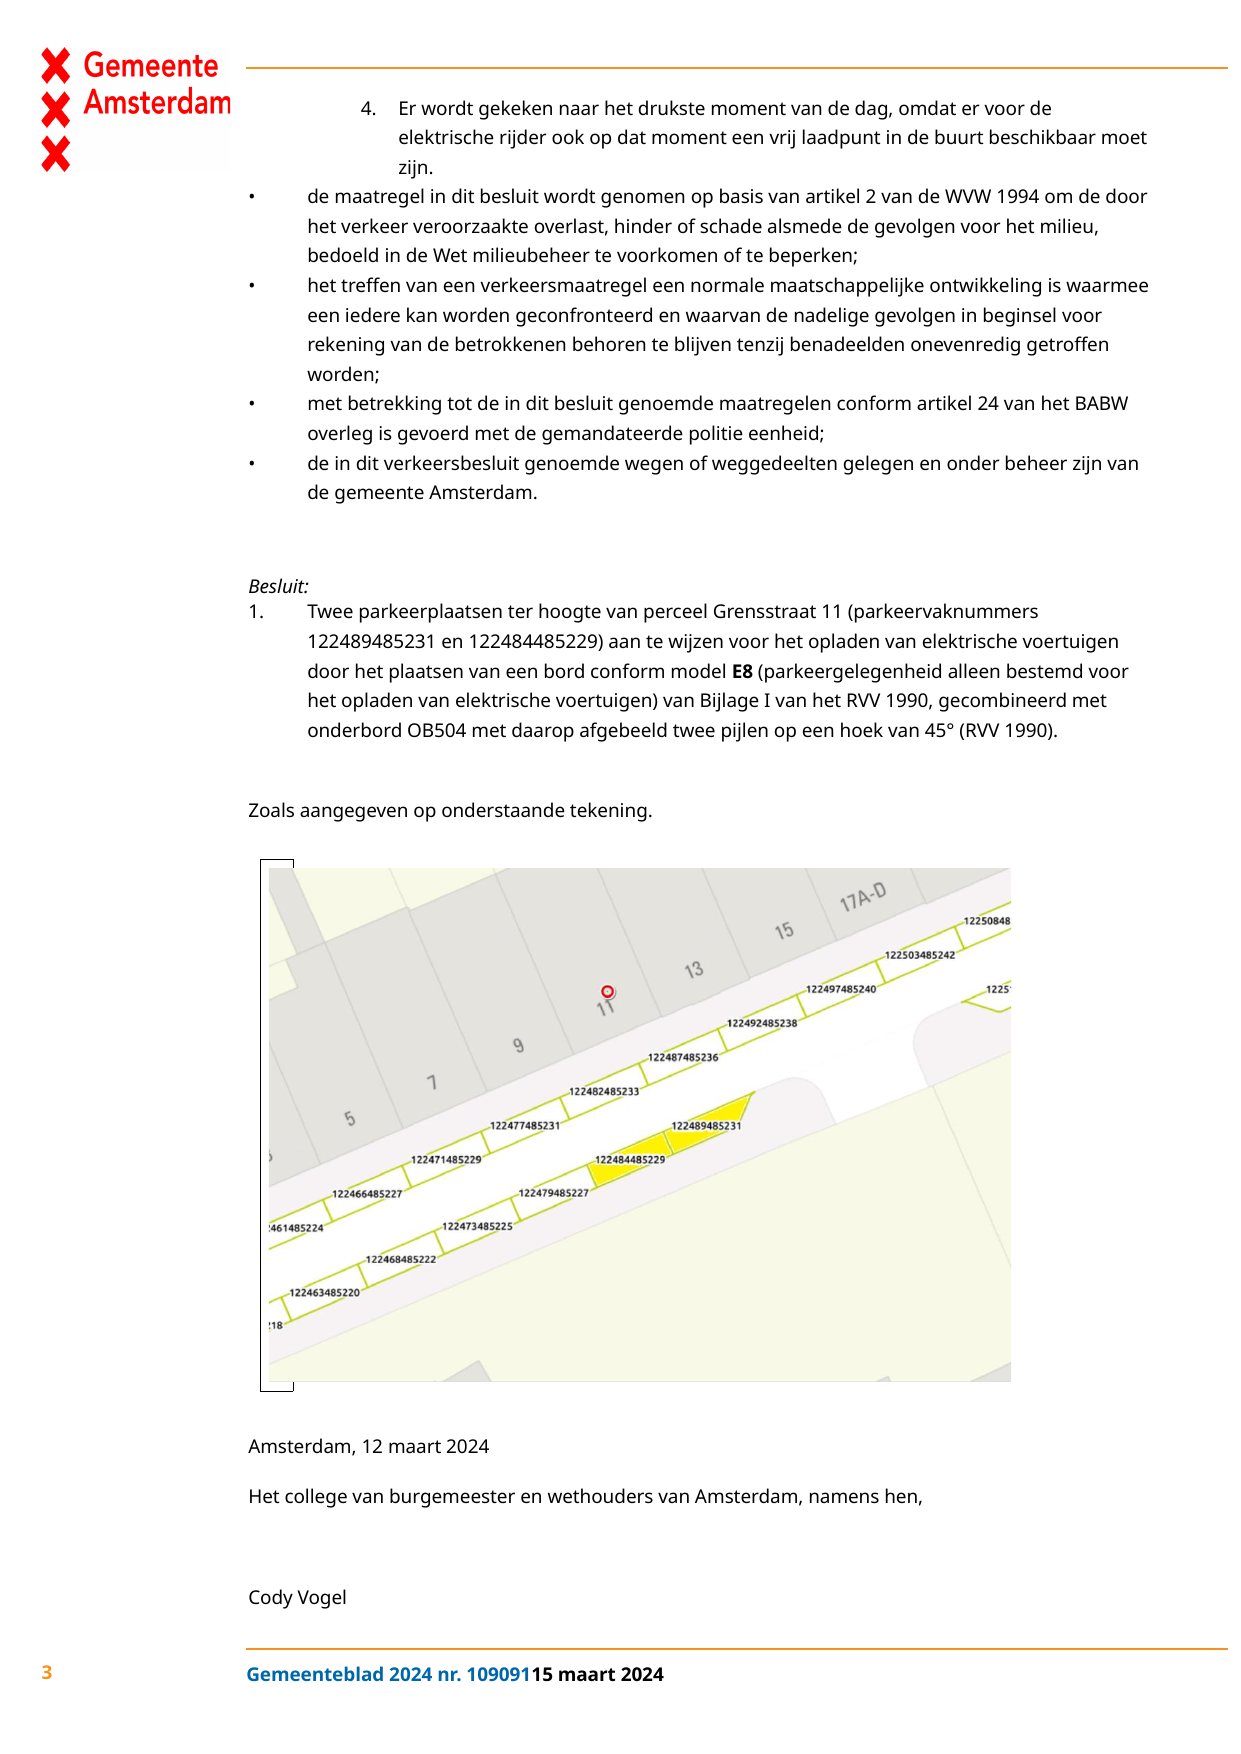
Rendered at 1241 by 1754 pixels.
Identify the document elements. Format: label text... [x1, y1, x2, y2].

text Amsterdam, 12 maart 2024 [248, 1433, 1152, 1459]
list met betrekking tot de in dit besluit genoemde maatregelen conform artikel 24 van het BABW overleg is gevoerd met de gemandateerde politie eenheid; [248, 391, 1152, 446]
list het treffen van een verkeersmaatregel een normale maatschappelijke ontwikkeling is waarmee een iedere kan worden geconfronteerd en waarvan de nadelige gevolgen in beginsel voor rekening van de betrokkenen behoren te blijven tenzij benadeelden onevenredig getroffen worden; [248, 272, 1152, 387]
text Zoals aangegeven op onderstaande tekening. [248, 797, 1152, 823]
list de in dit verkeersbesluit genoemde wegen of weggedeelten gelegen en onder beheer zijn van de gemeente Amsterdam. [248, 450, 1152, 505]
picture [41, 47, 231, 172]
text Besluit: [248, 573, 1152, 599]
text Cody Vogel [248, 1584, 1152, 1610]
list de maatregel in dit besluit wordt genomen op basis van artikel 2 van de WVW 1994 om de door het verkeer veroorzaakte overlast, hinder of schade alsmede de gevolgen voor het milieu, bedoeld in de Wet milieubeheer te voorkomen of te beperken; [248, 183, 1152, 268]
list Er wordt gekeken naar het drukste moment van de dag, omdat er voor de elektrische rijder ook op dat moment een vrij laadpunt in de buurt beschikbaar moet zijn. [361, 95, 1152, 180]
text Het college van burgemeester en wethouders van Amsterdam, namens hen, [248, 1483, 1152, 1509]
list Twee parkeerplaatsen ter hoogte van perceel Grensstraat 11 (parkeervaknummers 122489485231 en 122484485229) aan te wijzen voor het opladen van elektrische voertuigen door het plaatsen van een bord conform model E8 (parkeergelegenheid alleen bestemd voor het opladen van elektrische voertuigen) van Bijlage I van het RVV 1990, gecombineerd met onderbord OB504 met daarop afgebeeld twee pijlen op een hoek van 45° (RVV 1990). [248, 599, 1152, 743]
picture [268, 868, 1012, 1382]
